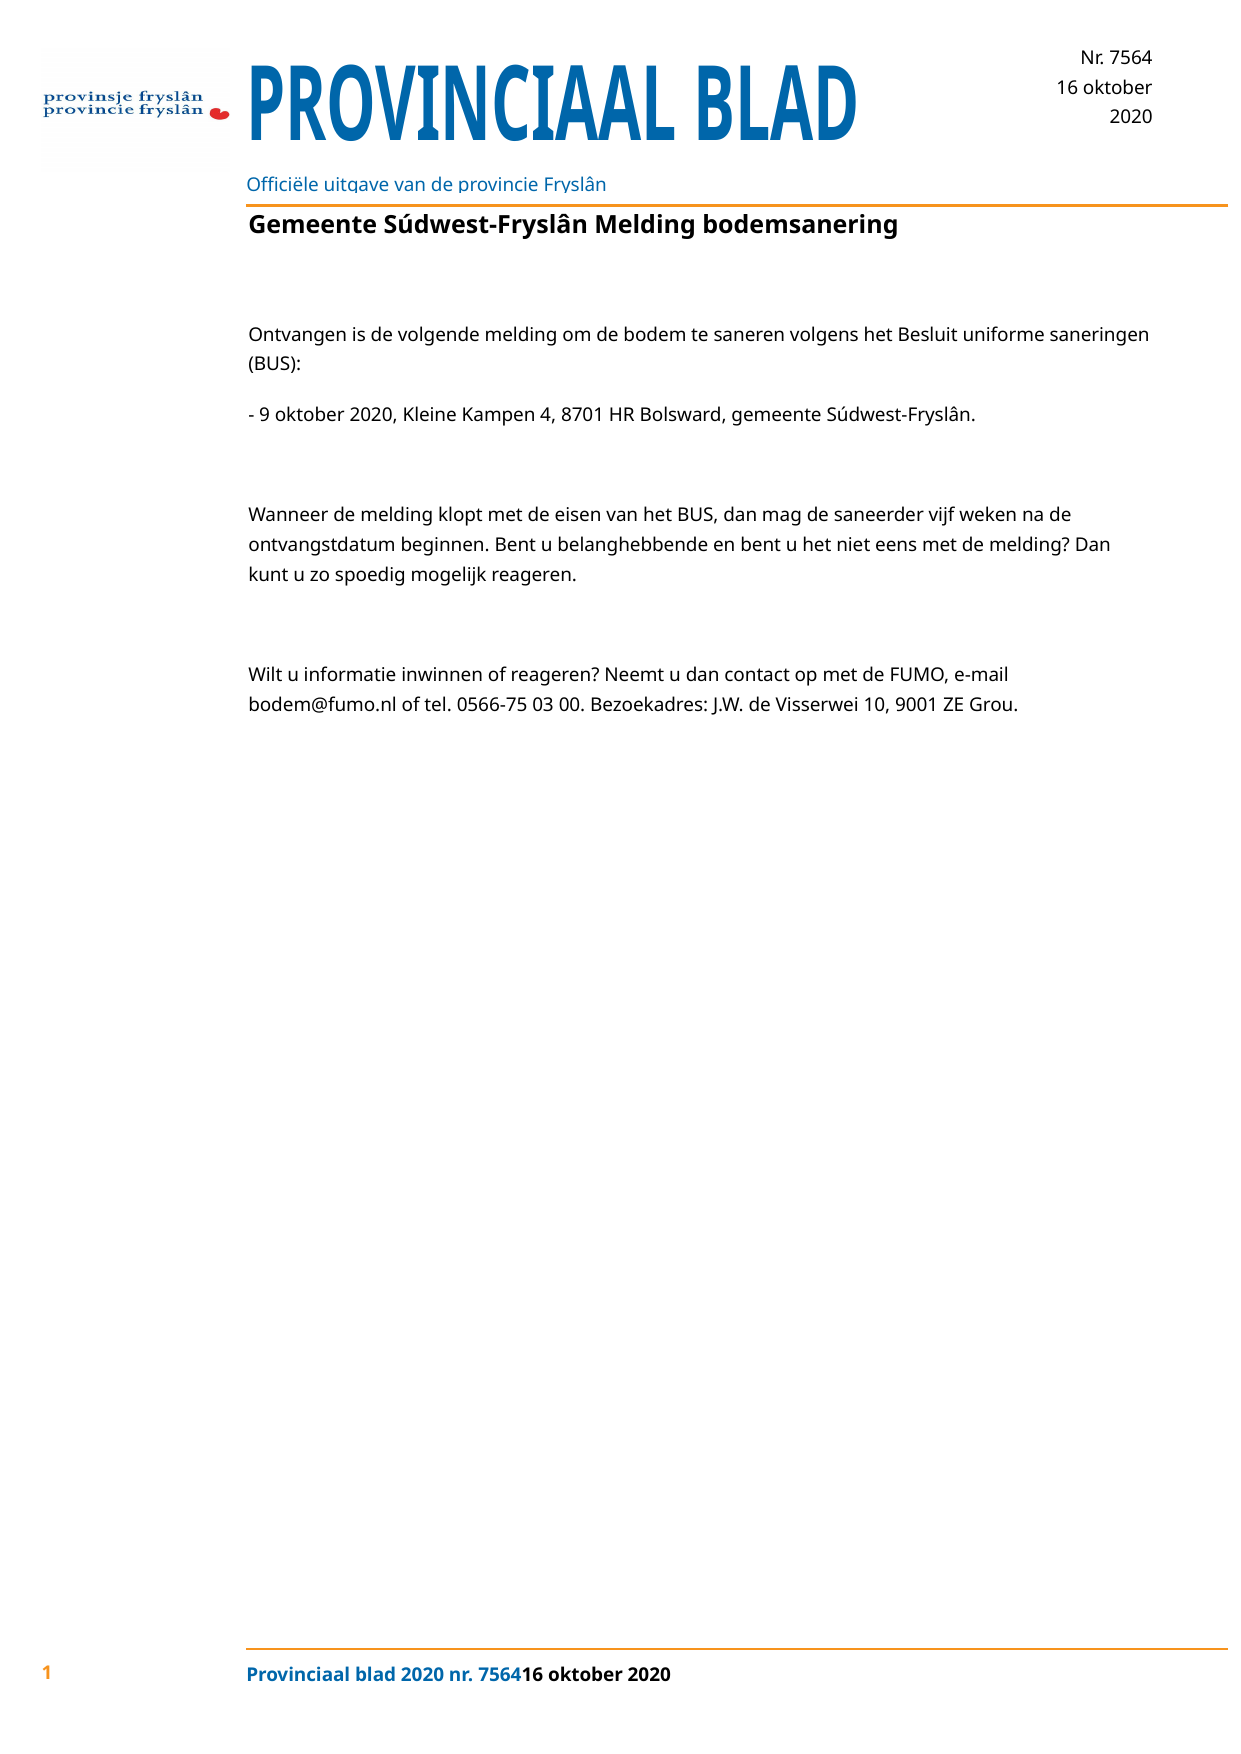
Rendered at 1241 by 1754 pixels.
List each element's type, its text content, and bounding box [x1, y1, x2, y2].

text Ontvangen is de volgende melding om de bodem te saneren volgens het Besluit uniforme saneringen (BUS): [248, 321, 1152, 376]
text - 9 oktober 2020, Kleine Kampen 4, 8701 HR Bolsward, gemeente Súdwest-Fryslân. [248, 401, 1152, 426]
text Wilt u informatie inwinnen of reageren? Neemt u dan contact op met de FUMO, e-mail bodem@fumo.nl of tel. 0566-75 03 00. Bezoekadres: J.W. de Visserwei 10, 9001 ZE Grou. [248, 662, 1152, 717]
text Wanneer de melding klopt met de eisen van het BUS, dan mag de saneerder vijf weken na de ontvangstdatum beginnen. Bent u belanghebbende en bent u het niet eens met de melding? Dan kunt u zo spoedig mogelijk reageren. [248, 502, 1152, 586]
text Gemeente Súdwest-Fryslân Melding bodemsanering [248, 207, 1152, 241]
picture [41, 47, 231, 172]
